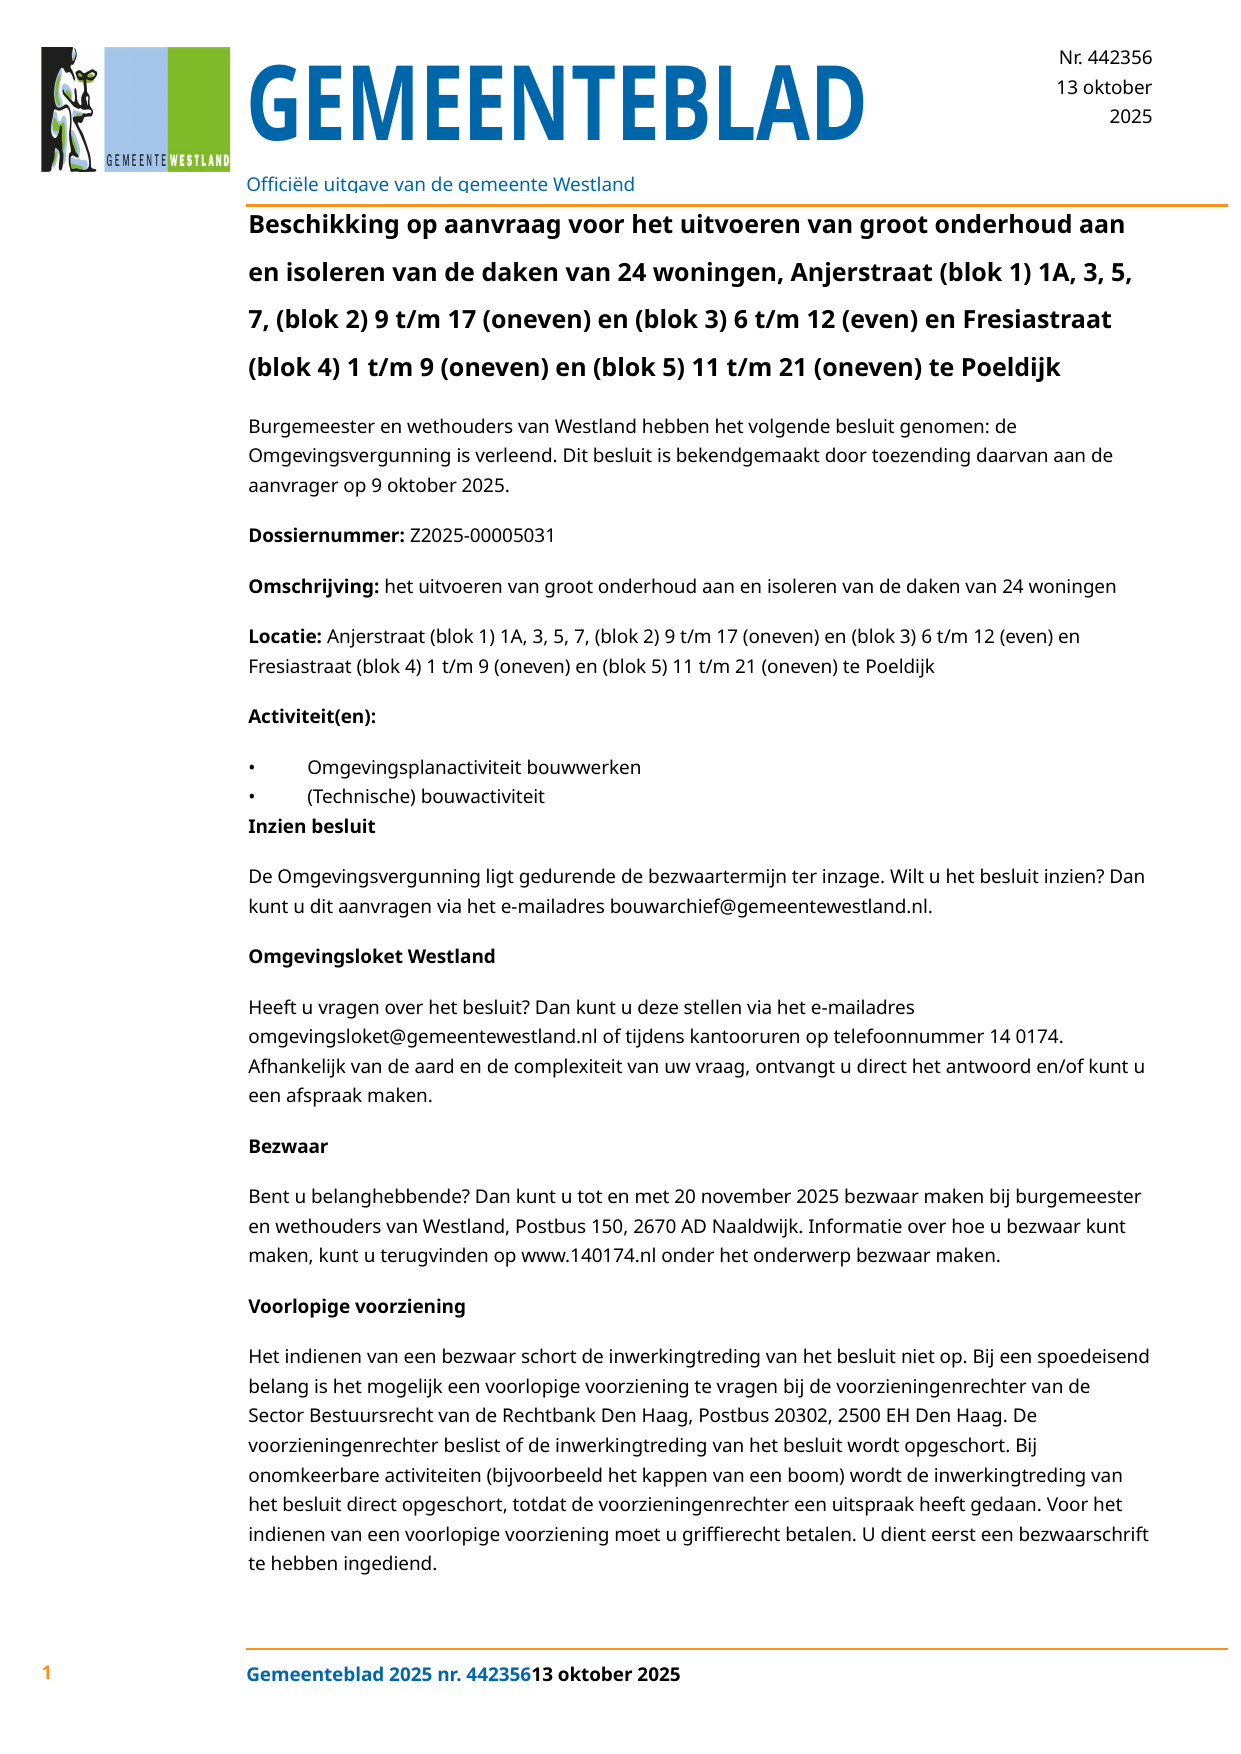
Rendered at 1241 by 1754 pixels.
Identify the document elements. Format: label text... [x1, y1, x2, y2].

text Activiteit(en): [248, 703, 1152, 729]
text Beschikking op aanvraag voor het uitvoeren van groot onderhoud aan en isoleren van de daken van 24 woningen, Anjerstraat (blok 1) 1A, 3, 5, 7, (blok 2) 9 t/m 17 (oneven) en (blok 3) 6 t/m 12 (even) en Fresiastraat (blok 4) 1 t/m 9 (oneven) en (blok 5) 11 t/m 21 (oneven) te Poeldijk [248, 207, 1152, 384]
text Inzien besluit [248, 813, 1152, 839]
picture [41, 47, 231, 172]
list Omgevingsplanactiviteit bouwwerken [248, 754, 1152, 780]
text Voorlopige voorziening [248, 1293, 1152, 1319]
text Heeft u vragen over het besluit? Dan kunt u deze stellen via het e-mailadres omgevingsloket@gemeentewestland.nl of tijdens kantooruren op telefoonnummer 14 0174. Afhankelijk van de aard en de complexiteit van uw vraag, ontvangt u direct het antwoord en/of kunt u een afspraak maken. [248, 994, 1152, 1108]
text Burgemeester en wethouders van Westland hebben het volgende besluit genomen: de Omgevingsvergunning is verleend. Dit besluit is bekendgemaakt door toezending daarvan aan de aanvrager op 9 oktober 2025. [248, 413, 1152, 498]
text Dossiernummer: Z2025-00005031 [248, 523, 1152, 548]
text Locatie: Anjerstraat (blok 1) 1A, 3, 5, 7, (blok 2) 9 t/m 17 (oneven) en (blok 3) 6 t/m 12 (even) en Fresiastraat (blok 4) 1 t/m 9 (oneven) en (blok 5) 11 t/m 21 (oneven) te Poeldijk [248, 623, 1152, 679]
text Bent u belanghebbende? Dan kunt u tot en met 20 november 2025 bezwaar maken bij burgemeester en wethouders van Westland, Postbus 150, 2670 AD Naaldwijk. Informatie over hoe u bezwaar kunt maken, kunt u terugvinden op www.140174.nl onder het onderwerp bezwaar maken. [248, 1183, 1152, 1268]
text De Omgevingsvergunning ligt gedurende de bezwaartermijn ter inzage. Wilt u het besluit inzien? Dan kunt u dit aanvragen via het e-mailadres bouwarchief@gemeentewestland.nl. [248, 863, 1152, 919]
text Het indienen van een bezwaar schort de inwerkingtreding van het besluit niet op. Bij een spoedeisend belang is het mogelijk een voorlopige voorziening te vragen bij de voorzieningenrechter van de Sector Bestuursrecht van de Rechtbank Den Haag, Postbus 20302, 2500 EH Den Haag. De voorzieningenrechter beslist of de inwerkingtreding van het besluit wordt opgeschort. Bij onomkeerbare activiteiten (bijvoorbeeld het kappen van een boom) wordt de inwerkingtreding van het besluit direct opgeschort, totdat de voorzieningenrechter een uitspraak heeft gedaan. Voor het indienen van een voorlopige voorziening moet u griffierecht betalen. U dient eerst een bezwaarschrift te hebben ingediend. [248, 1343, 1152, 1576]
list (Technische) bouwactiviteit [248, 783, 1152, 809]
text Bezwaar [248, 1133, 1152, 1159]
text Omschrijving: het uitvoeren van groot onderhoud aan en isoleren van de daken van 24 woningen [248, 573, 1152, 599]
text Omgevingsloket Westland [248, 943, 1152, 969]
